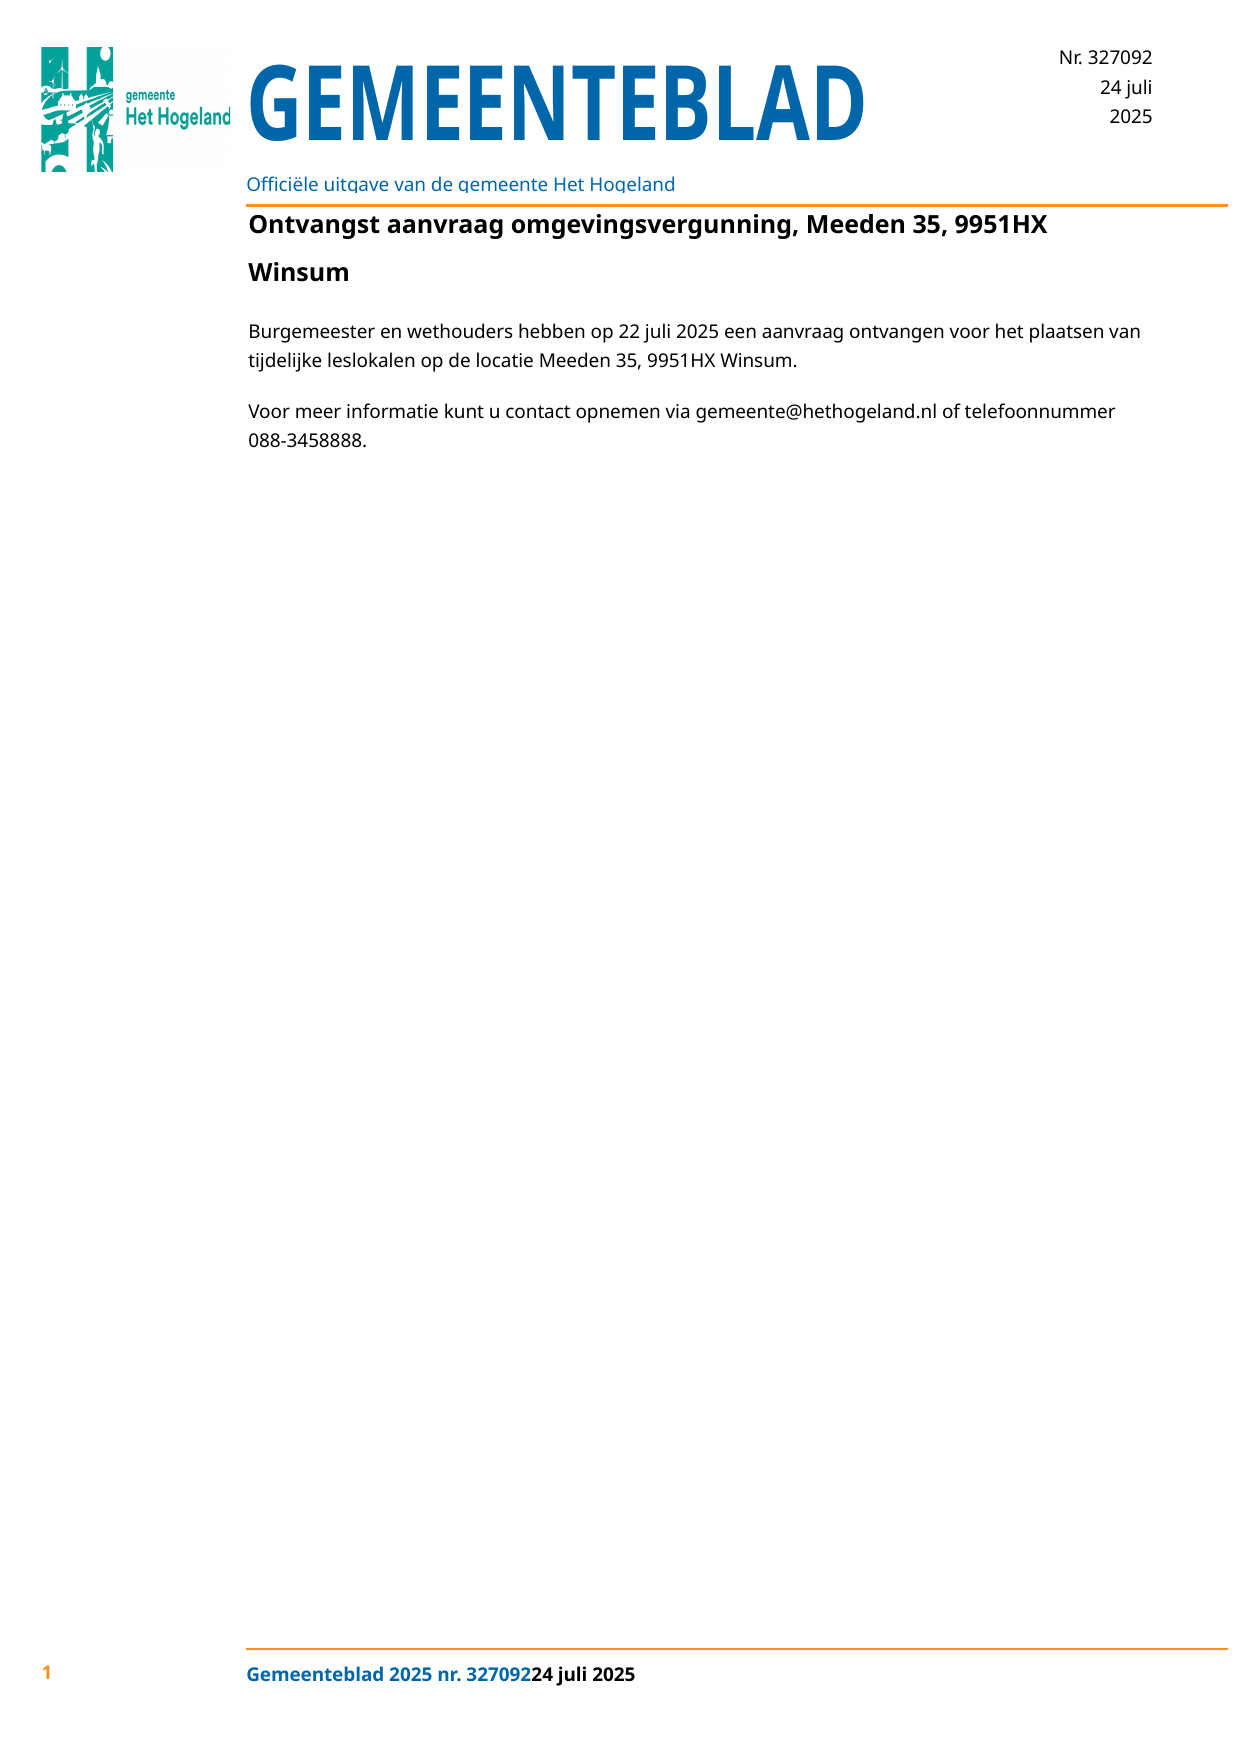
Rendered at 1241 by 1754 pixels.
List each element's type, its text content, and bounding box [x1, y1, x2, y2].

picture [41, 47, 231, 172]
text Burgemeester en wethouders hebben op 22 juli 2025 een aanvraag ontvangen voor het plaatsen van tijdelijke leslokalen op de locatie Meeden 35, 9951HX Winsum. [248, 318, 1152, 373]
text Ontvangst aanvraag omgevingsvergunning, Meeden 35, 9951HX Winsum [248, 207, 1152, 288]
text Voor meer informatie kunt u contact opnemen via gemeente@hethogeland.nl of telefoonnummer 088-3458888. [248, 398, 1152, 453]
